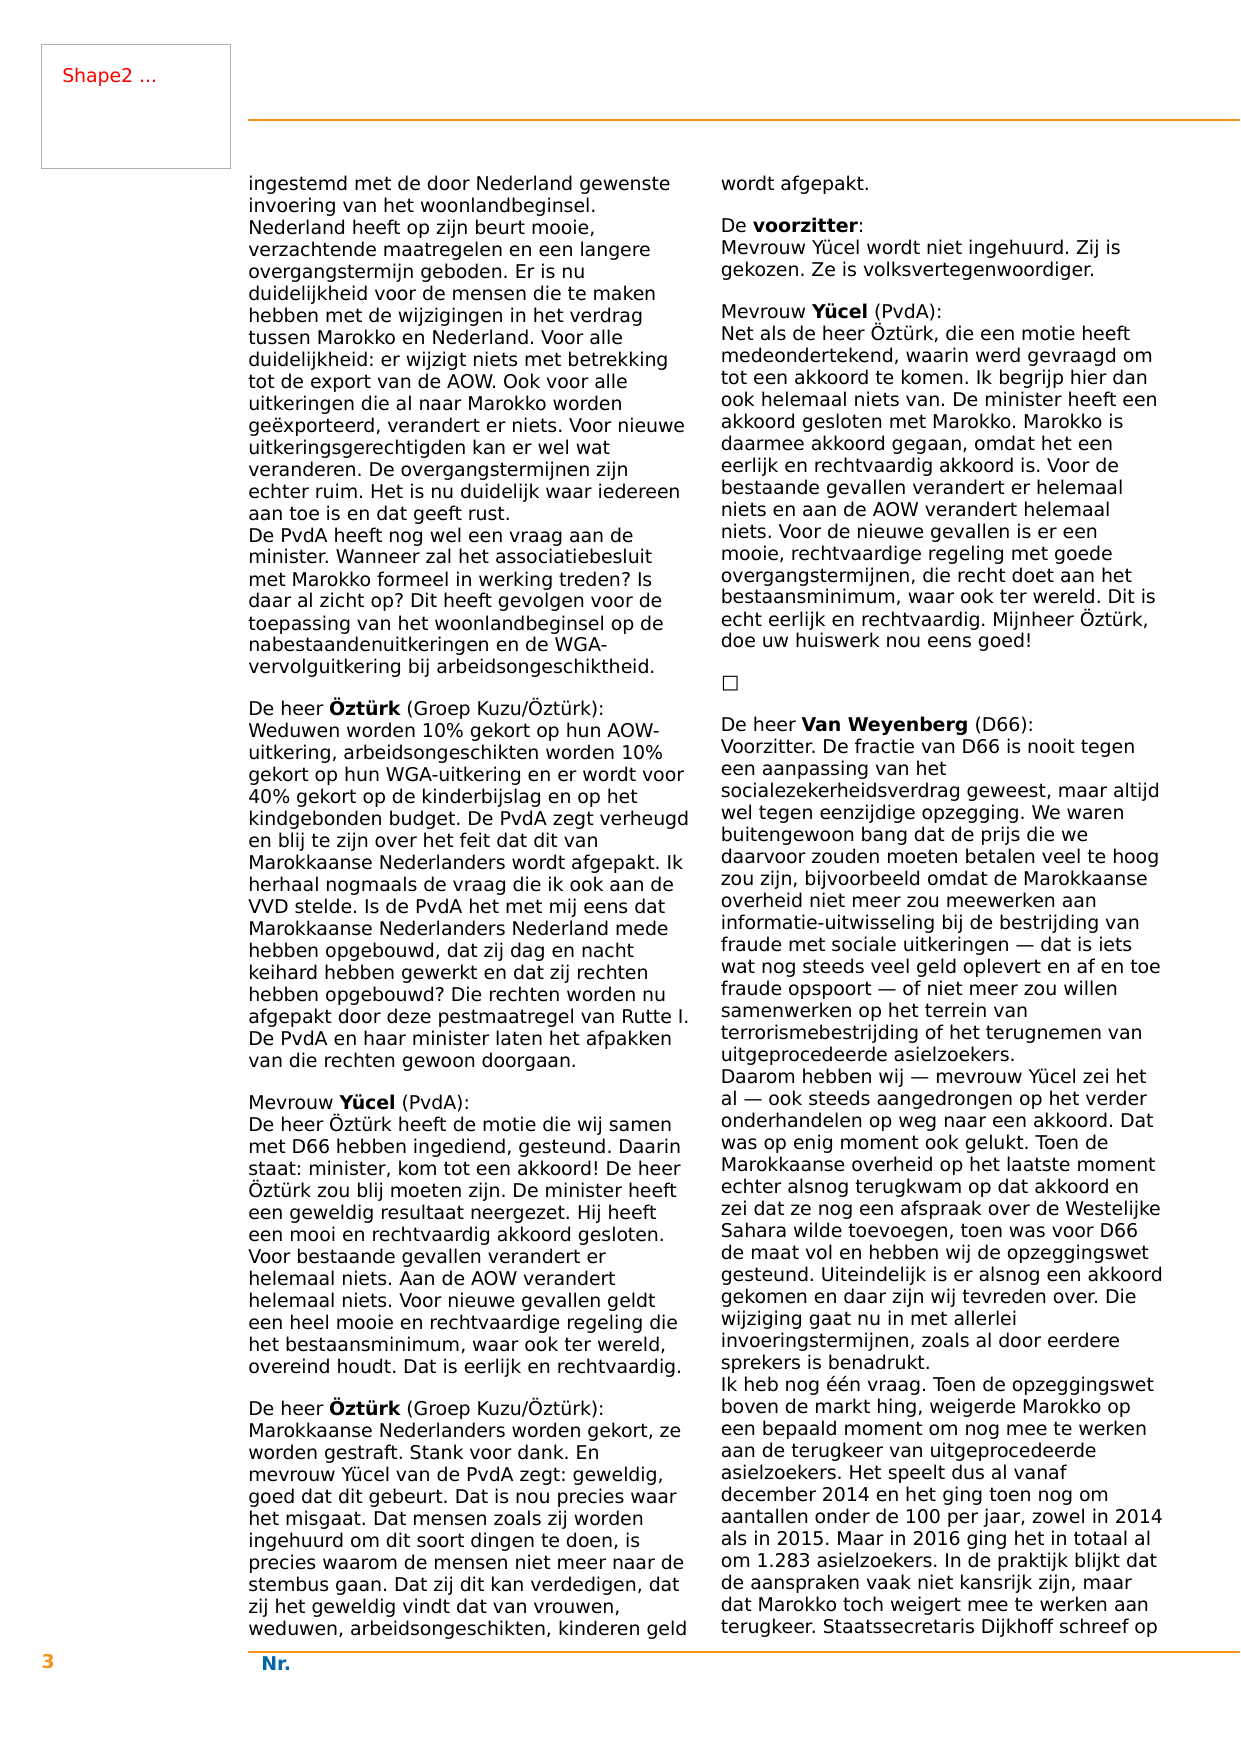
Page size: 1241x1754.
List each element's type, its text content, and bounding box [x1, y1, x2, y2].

text Voorzitter. De fractie van D66 is nooit tegen een aanpassing van het socialezekerheidsverdrag geweest, maar altijd wel tegen eenzijdige opzegging. We waren buitengewoon bang dat de prijs die we daarvoor zouden moeten betalen veel te hoog zou zijn, bijvoorbeeld omdat de Marokkaanse overheid niet meer zou meewerken aan informatie-uitwisseling bij de bestrijding van fraude met sociale uitkeringen — dat is iets wat nog steeds veel geld oplevert en af en toe fraude opspoort — of niet meer zou willen samenwerken op het terrein van terrorismebestrijding of het terugnemen van uitgeprocedeerde asielzoekers. [721, 736, 1163, 1066]
text Ik heb nog één vraag. Toen de opzeggingswet boven de markt hing, weigerde Marokko op een bepaald moment om nog mee te werken aan de terugkeer van uitgeprocedeerde asielzoekers. Het speelt dus al vanaf december 2014 en het ging toen nog om aantallen onder de 100 per jaar, zowel in 2014 als in 2015. Maar in 2016 ging het in totaal al om 1.283 asielzoekers. In de praktijk blijkt dat de aanspraken vaak niet kansrijk zijn, maar dat Marokko toch weigert mee te werken aan terugkeer. Staatssecretaris Dijkhoff schreef op [721, 1374, 1163, 1637]
text De heer Öztürk heeft de motie die wij samen met D66 hebben ingediend, gesteund. Daarin staat: minister, kom tot een akkoord! De heer Öztürk zou blij moeten zijn. De minister heeft een geweldig resultaat neergezet. Hij heeft een mooi en rechtvaardig akkoord gesloten. Voor bestaande gevallen verandert er helemaal niets. Aan de AOW verandert helemaal niets. Voor nieuwe gevallen geldt een heel mooie en rechtvaardige regeling die het bestaansminimum, waar ook ter wereld, overeind houdt. Dat is eerlijk en rechtvaardig. [248, 1114, 691, 1378]
text Net als de heer Öztürk, die een motie heeft medeondertekend, waarin werd gevraagd om tot een akkoord te komen. Ik begrijp hier dan ook helemaal niets van. De minister heeft een akkoord gesloten met Marokko. Marokko is daarmee akkoord gegaan, omdat het een eerlijk en rechtvaardig akkoord is. Voor de bestaande gevallen verandert er helemaal niets en aan de AOW verandert helemaal niets. Voor de nieuwe gevallen is er een mooie, rechtvaardige regeling met goede overgangstermijnen, die recht doet aan het bestaansminimum, waar ook ter wereld. Dit is echt eerlijk en rechtvaardig. Mijnheer Öztürk, doe uw huiswerk nou eens goed! [721, 323, 1163, 652]
text Mevrouw Yücel (PvdA): [248, 1092, 691, 1114]
text ingestemd met de door Nederland gewenste invoering van het woonlandbeginsel. Nederland heeft op zijn beurt mooie, verzachtende maatregelen en een langere overgangstermijn geboden. Er is nu duidelijkheid voor de mensen die te maken hebben met de wijzigingen in het verdrag tussen Marokko en Nederland. Voor alle duidelijkheid: er wijzigt niets met betrekking tot de export van de AOW. Ook voor alle uitkeringen die al naar Marokko worden geëxporteerd, verandert er niets. Voor nieuwe uitkeringsgerechtigden kan er wel wat veranderen. De overgangstermijnen zijn echter ruim. Het is nu duidelijk waar iedereen aan toe is en dat geeft rust. [248, 173, 691, 524]
text De PvdA heeft nog wel een vraag aan de minister. Wanneer zal het associatiebesluit met Marokko formeel in werking treden? Is daar al zicht op? Dit heeft gevolgen voor de toepassing van het woonlandbeginsel op de nabestaandenuitkeringen en de WGA-vervolguitkering bij arbeidsongeschiktheid. [248, 524, 691, 678]
text De heer Öztürk (Groep Kuzu/Öztürk): [248, 698, 691, 720]
text De voorzitter: [721, 215, 1163, 237]
text wordt afgepakt. [721, 173, 1163, 195]
text Marokkaanse Nederlanders worden gekort, ze worden gestraft. Stank voor dank. En mevrouw Yücel van de PvdA zegt: geweldig, goed dat dit gebeurt. Dat is nou precies waar het misgaat. Dat mensen zoals zij worden ingehuurd om dit soort dingen te doen, is precies waarom de mensen niet meer naar de stembus gaan. Dat zij dit kan verdedigen, dat zij het geweldig vindt dat van vrouwen, weduwen, arbeidsongeschikten, kinderen geld [248, 1420, 691, 1639]
text Daarom hebben wij — mevrouw Yücel zei het al — ook steeds aangedrongen op het verder onderhandelen op weg naar een akkoord. Dat was op enig moment ook gelukt. Toen de Marokkaanse overheid op het laatste moment echter alsnog terugkwam op dat akkoord en zei dat ze nog een afspraak over de Westelijke Sahara wilde toevoegen, toen was voor D66 de maat vol en hebben wij de opzeggingswet gesteund. Uiteindelijk is er alsnog een akkoord gekomen en daar zijn wij tevreden over. Die wijziging gaat nu in met allerlei invoeringstermijnen, zoals al door eerdere sprekers is benadrukt. [721, 1066, 1163, 1374]
text ⬜ [721, 672, 1163, 694]
text Mevrouw Yücel (PvdA): [721, 301, 1163, 323]
text De heer Öztürk (Groep Kuzu/Öztürk): [248, 1398, 691, 1420]
text De heer Van Weyenberg (D66): [721, 714, 1163, 736]
text Mevrouw Yücel wordt niet ingehuurd. Zij is gekozen. Ze is volksvertegenwoordiger. [721, 237, 1163, 281]
text Weduwen worden 10% gekort op hun AOW-uitkering, arbeidsongeschikten worden 10% gekort op hun WGA-uitkering en er wordt voor 40% gekort op de kinderbijslag en op het kindgebonden budget. De PvdA zegt verheugd en blij te zijn over het feit dat dit van Marokkaanse Nederlanders wordt afgepakt. Ik herhaal nogmaals de vraag die ik ook aan de VVD stelde. Is de PvdA het met mij eens dat Marokkaanse Nederlanders Nederland mede hebben opgebouwd, dat zij dag en nacht keihard hebben gewerkt en dat zij rechten hebben opgebouwd? Die rechten worden nu afgepakt door deze pestmaatregel van Rutte I. De PvdA en haar minister laten het afpakken van die rechten gewoon doorgaan. [248, 720, 691, 1072]
